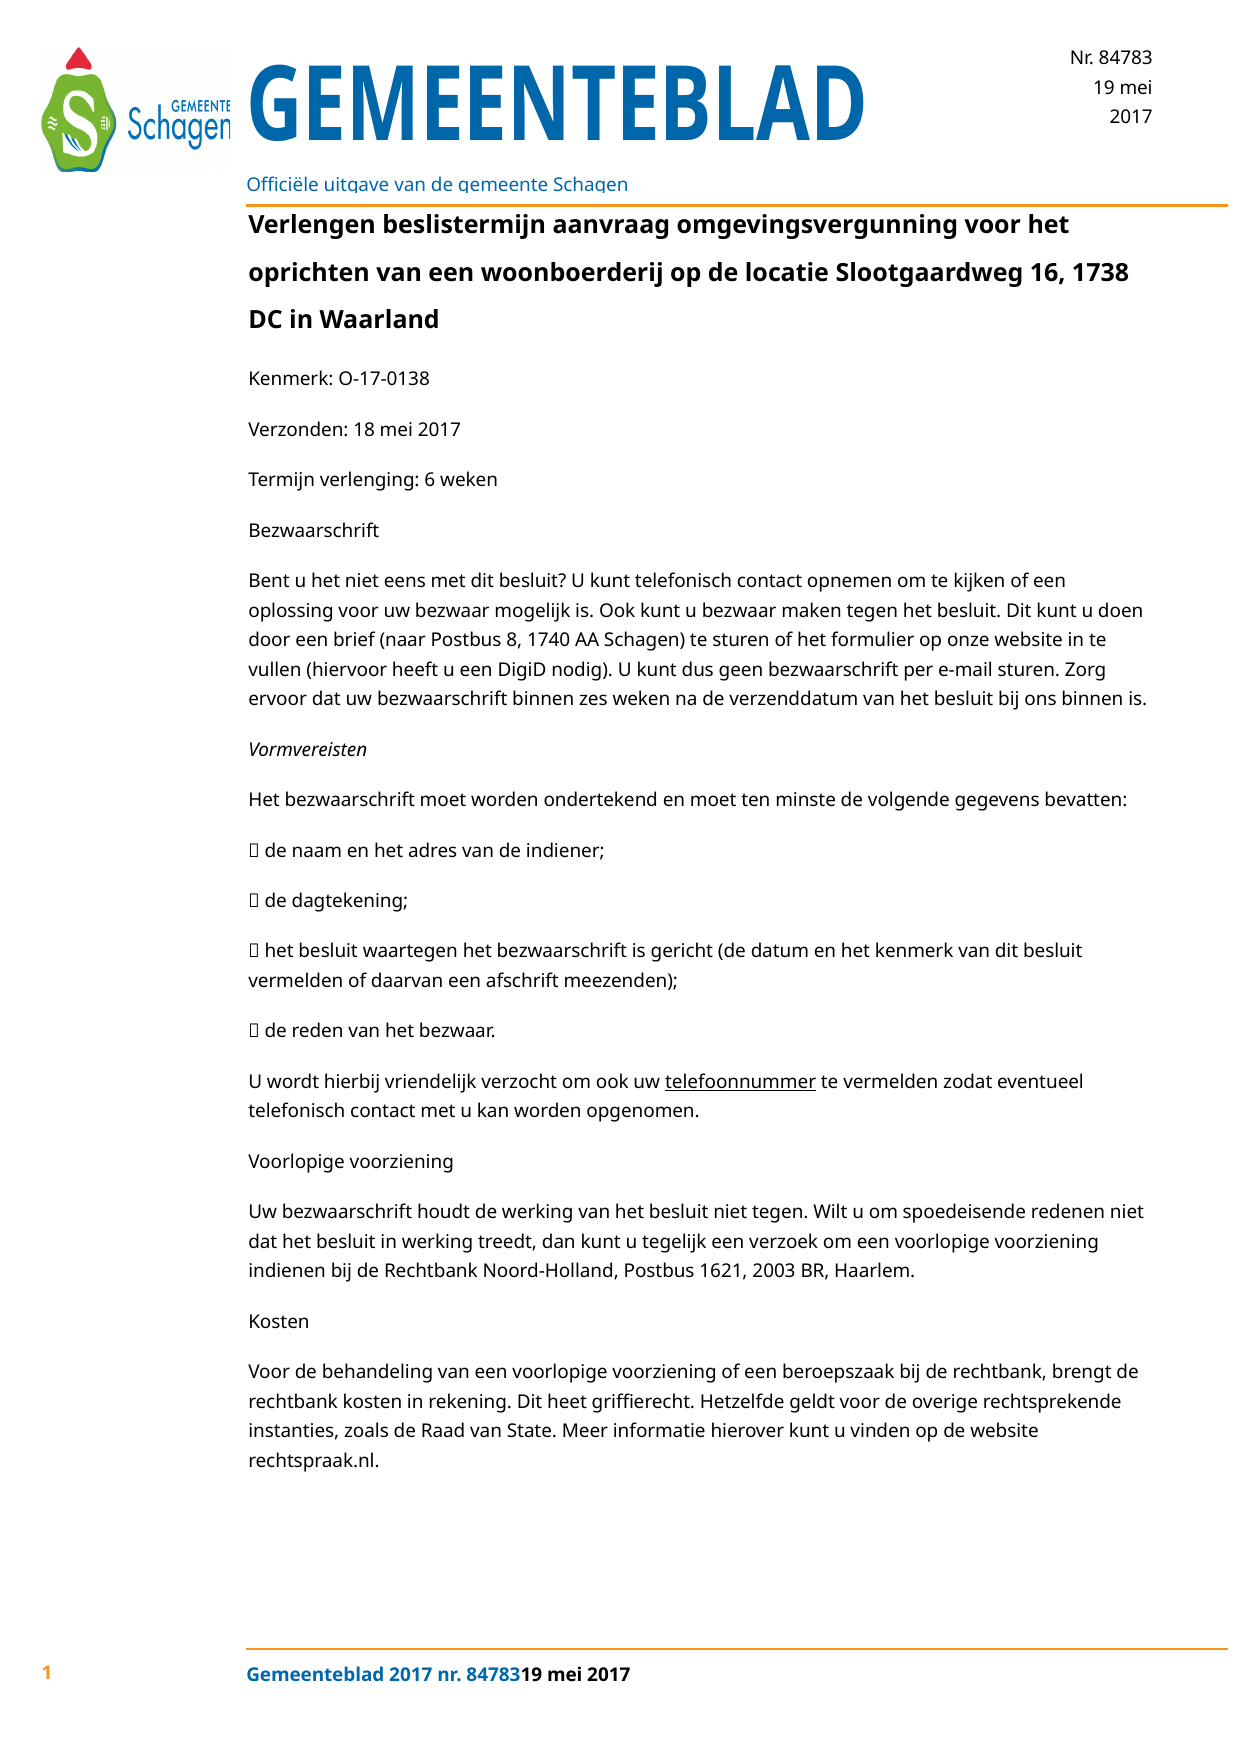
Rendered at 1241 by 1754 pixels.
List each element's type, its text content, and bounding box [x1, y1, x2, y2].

text Bezwaarschrift [248, 517, 1152, 542]
text Termijn verlenging: 6 weken [248, 466, 1152, 492]
text Verlengen beslistermijn aanvraag omgevingsvergunning voor het oprichten van een woonboerderij op de locatie Slootgaardweg 16, 1738 DC in Waarland [248, 207, 1152, 336]
text  de reden van het bezwaar. [248, 1018, 1152, 1043]
text Voor de behandeling van een voorlopige voorziening of een beroepszaak bij de rechtbank, brengt de rechtbank kosten in rekening. Dit heet griffierecht. Hetzelfde geldt voor de overige rechtsprekende instanties, zoals de Raad van State. Meer informatie hierover kunt u vinden op de website rechtspraak.nl. [248, 1358, 1152, 1473]
text Het bezwaarschrift moet worden ondertekend en moet ten minste de volgende gegevens bevatten: [248, 786, 1152, 812]
text U wordt hierbij vriendelijk verzocht om ook uw telefoonnummer te vermelden zodat eventueel telefonisch contact met u kan worden opgenomen. [248, 1068, 1152, 1123]
text Kosten [248, 1308, 1152, 1334]
text Bent u het niet eens met dit besluit? U kunt telefonisch contact opnemen om te kijken of een oplossing voor uw bezwaar mogelijk is. Ook kunt u bezwaar maken tegen het besluit. Dit kunt u doen door een brief (naar Postbus 8, 1740 AA Schagen) te sturen of het formulier op onze website in te vullen (hiervoor heeft u een DigiD nodig). U kunt dus geen bezwaarschrift per e-mail sturen. Zorg ervoor dat uw bezwaarschrift binnen zes weken na de verzenddatum van het besluit bij ons binnen is. [248, 567, 1152, 711]
text Kenmerk: O-17-0138 [248, 366, 1152, 391]
text Vormvereisten [248, 736, 1152, 762]
text  het besluit waartegen het bezwaarschrift is gericht (de datum en het kenmerk van dit besluit vermelden of daarvan een afschrift meezenden); [248, 938, 1152, 993]
text  de dagtekening; [248, 887, 1152, 913]
text Uw bezwaarschrift houdt de werking van het besluit niet tegen. Wilt u om spoedeisende redenen niet dat het besluit in werking treedt, dan kunt u tegelijk een verzoek om een voorlopige voorziening indienen bij de Rechtbank Noord-Holland, Postbus 1621, 2003 BR, Haarlem. [248, 1198, 1152, 1283]
text  de naam en het adres van de indiener; [248, 837, 1152, 862]
text Verzonden: 18 mei 2017 [248, 416, 1152, 442]
picture [41, 47, 231, 172]
text Voorlopige voorziening [248, 1148, 1152, 1174]
